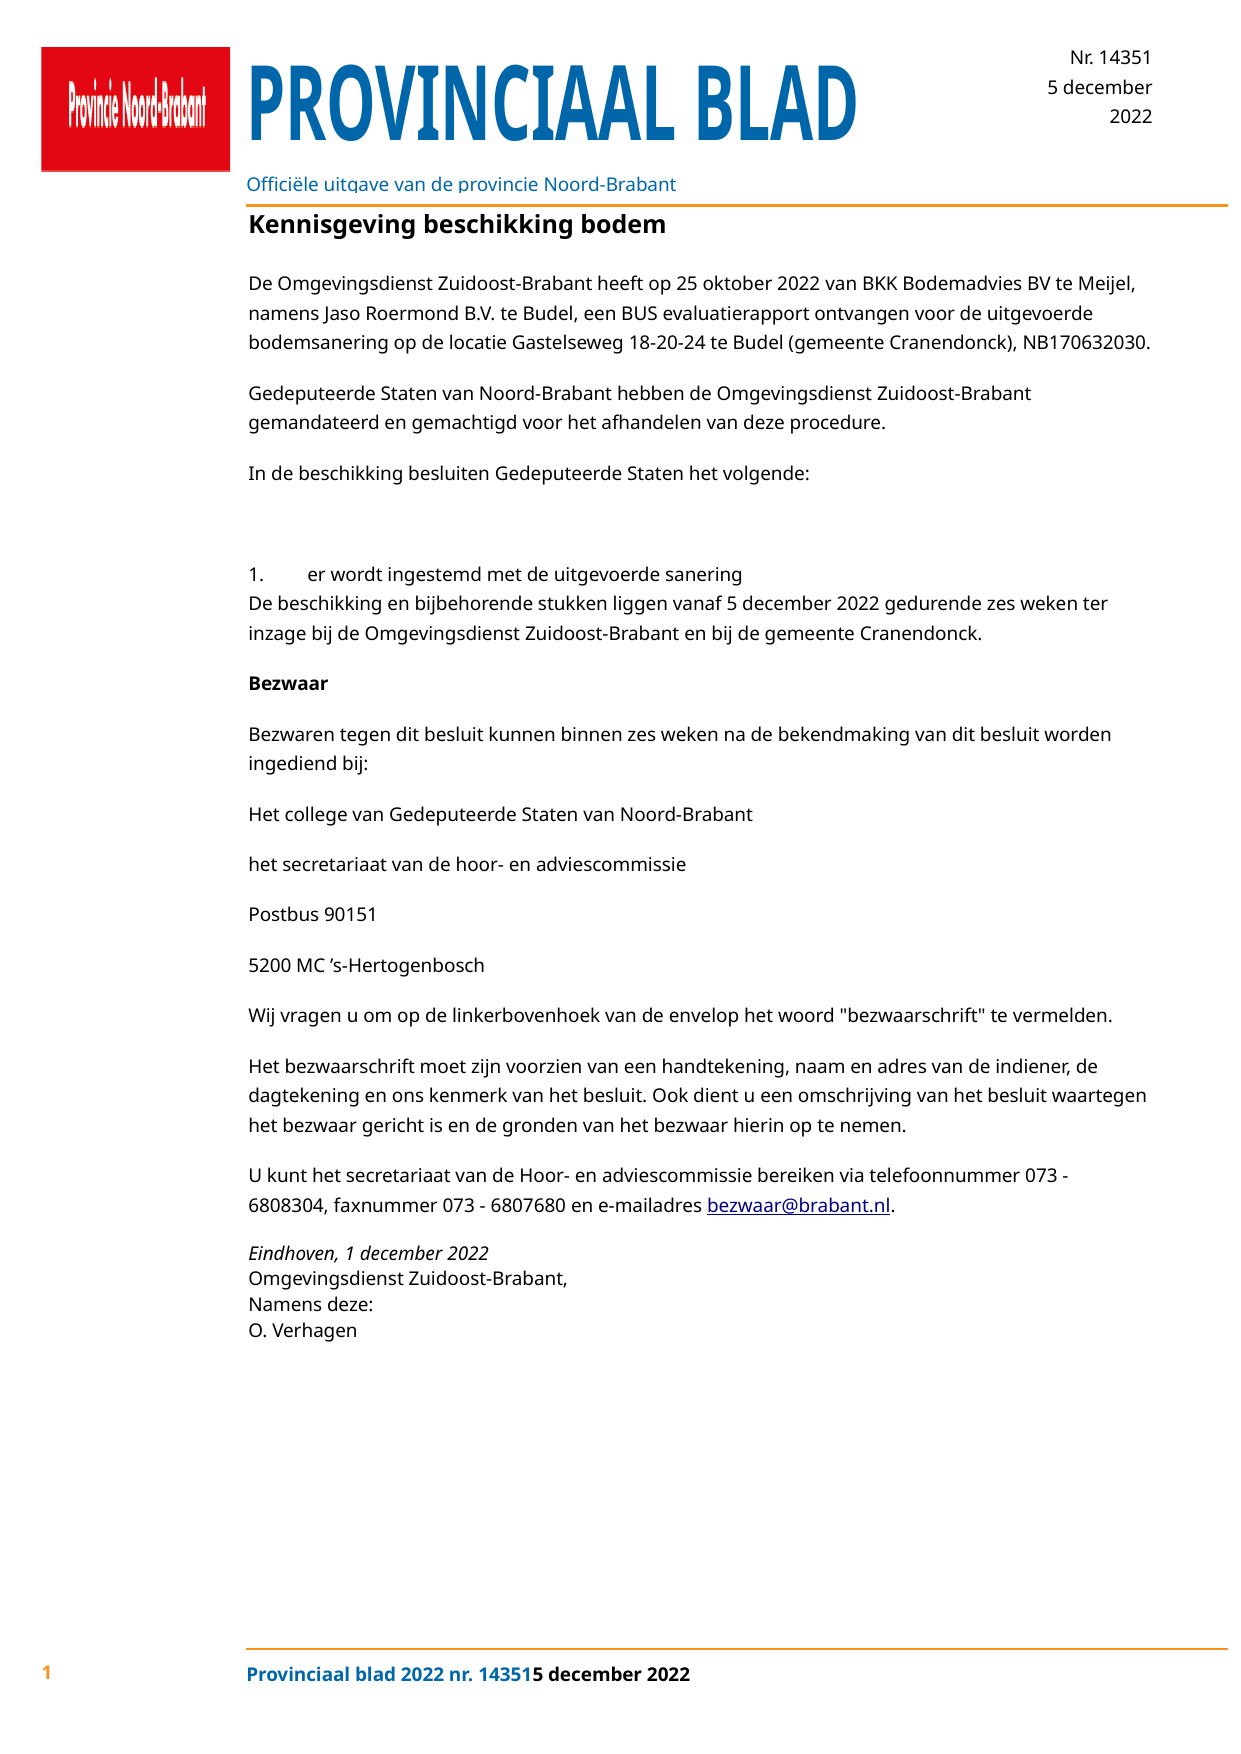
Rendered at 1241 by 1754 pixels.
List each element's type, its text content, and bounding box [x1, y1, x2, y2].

text Eindhoven, 1 december 2022 [248, 1240, 1152, 1266]
text Wij vragen u om op de linkerbovenhoek van de envelop het woord "bezwaarschrift" te vermelden. [248, 1002, 1152, 1028]
text U kunt het secretariaat van de Hoor- en adviescommissie bereiken via telefoonnummer 073 - 6808304, faxnummer 073 - 6807680 en e-mailadres bezwaar@brabant.nl. [248, 1162, 1152, 1218]
text Omgevingsdienst Zuidoost-Brabant, [248, 1266, 1152, 1291]
text Bezwaar [248, 670, 1152, 696]
text Het college van Gedeputeerde Staten van Noord-Brabant [248, 801, 1152, 826]
text De beschikking en bijbehorende stukken liggen vanaf 5 december 2022 gedurende zes weken ter inzage bij de Omgevingsdienst Zuidoost-Brabant en bij de gemeente Cranendonck. [248, 590, 1152, 646]
text Kennisgeving beschikking bodem [248, 207, 1152, 241]
text 5200 MC ’s-Hertogenbosch [248, 952, 1152, 978]
text Bezwaren tegen dit besluit kunnen binnen zes weken na de bekendmaking van dit besluit worden ingediend bij: [248, 721, 1152, 776]
text In de beschikking besluiten Gedeputeerde Staten het volgende: [248, 460, 1152, 486]
text De Omgevingsdienst Zuidoost-Brabant heeft op 25 oktober 2022 van BKK Bodemadvies BV te Meijel, namens Jaso Roermond B.V. te Budel, een BUS evaluatierapport ontvangen voor de uitgevoerde bodemsanering op de locatie Gastelseweg 18-20-24 te Budel (gemeente Cranendonck), NB170632030. [248, 270, 1152, 355]
list er wordt ingestemd met de uitgevoerde sanering [248, 561, 1152, 586]
text het secretariaat van de hoor- en adviescommissie [248, 851, 1152, 877]
text Gedeputeerde Staten van Noord-Brabant hebben de Omgevingsdienst Zuidoost-Brabant gemandateerd en gemachtigd voor het afhandelen van deze procedure. [248, 380, 1152, 435]
picture [41, 47, 231, 172]
text Postbus 90151 [248, 902, 1152, 927]
text Het bezwaarschrift moet zijn voorzien van een handtekening, naam en adres van de indiener, de dagtekening en ons kenmerk van het besluit. Ook dient u een omschrijving van het besluit waartegen het bezwaar gericht is en de gronden van het bezwaar hierin op te nemen. [248, 1053, 1152, 1138]
text O. Verhagen [248, 1317, 1152, 1343]
text Namens deze: [248, 1291, 1152, 1317]
